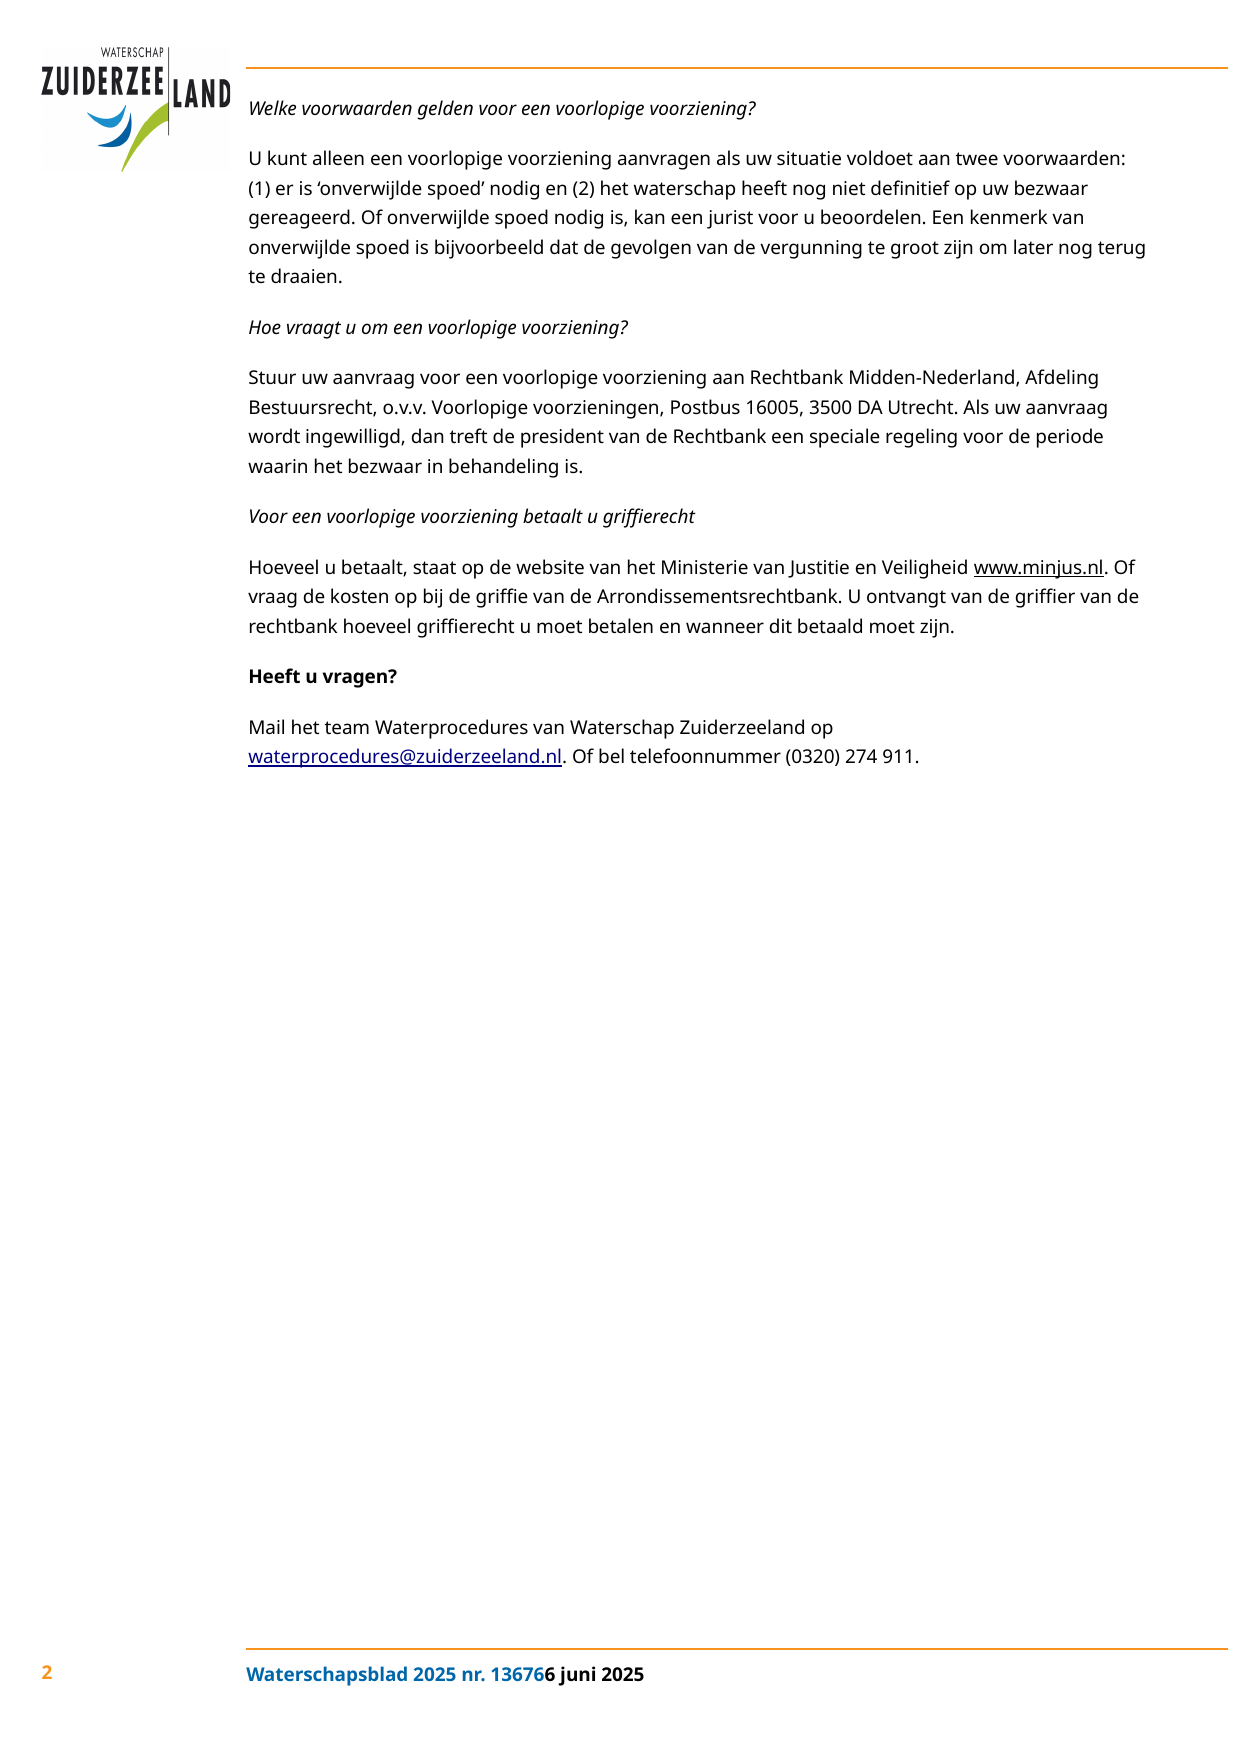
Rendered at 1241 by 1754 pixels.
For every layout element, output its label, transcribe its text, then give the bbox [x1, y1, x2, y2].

text Welke voorwaarden gelden voor een voorlopige voorziening? [248, 95, 1152, 121]
text Voor een voorlopige voorziening betaalt u griffierecht [248, 503, 1152, 529]
picture [41, 47, 231, 172]
text U kunt alleen een voorlopige voorziening aanvragen als uw situatie voldoet aan twee voorwaarden: (1) er is ‘onverwijlde spoed’ nodig en (2) het waterschap heeft nog niet definitief op uw bezwaar gereageerd. Of onverwijlde spoed nodig is, kan een jurist voor u beoordelen. Een kenmerk van onverwijlde spoed is bijvoorbeeld dat de gevolgen van de vergunning te groot zijn om later nog terug te draaien. [248, 145, 1152, 289]
text Mail het team Waterprocedures van Waterschap Zuiderzeeland op waterprocedures@zuiderzeeland.nl. Of bel telefoonnummer (0320) 274 911. [248, 714, 1152, 769]
text Heeft u vragen? [248, 663, 1152, 689]
text Hoe vraagt u om een voorlopige voorziening? [248, 314, 1152, 340]
text Stuur uw aanvraag voor een voorlopige voorziening aan Rechtbank Midden-Nederland, Afdeling Bestuursrecht, o.v.v. Voorlopige voorzieningen, Postbus 16005, 3500 DA Utrecht. Als uw aanvraag wordt ingewilligd, dan treft de president van de Rechtbank een speciale regeling voor de periode waarin het bezwaar in behandeling is. [248, 364, 1152, 479]
text Hoeveel u betaalt, staat op de website van het Ministerie van Justitie en Veiligheid www.minjus.nl. Of vraag de kosten op bij de griffie van de Arrondissementsrechtbank. U ontvangt van de griffier van de rechtbank hoeveel griffierecht u moet betalen en wanneer dit betaald moet zijn. [248, 554, 1152, 639]
